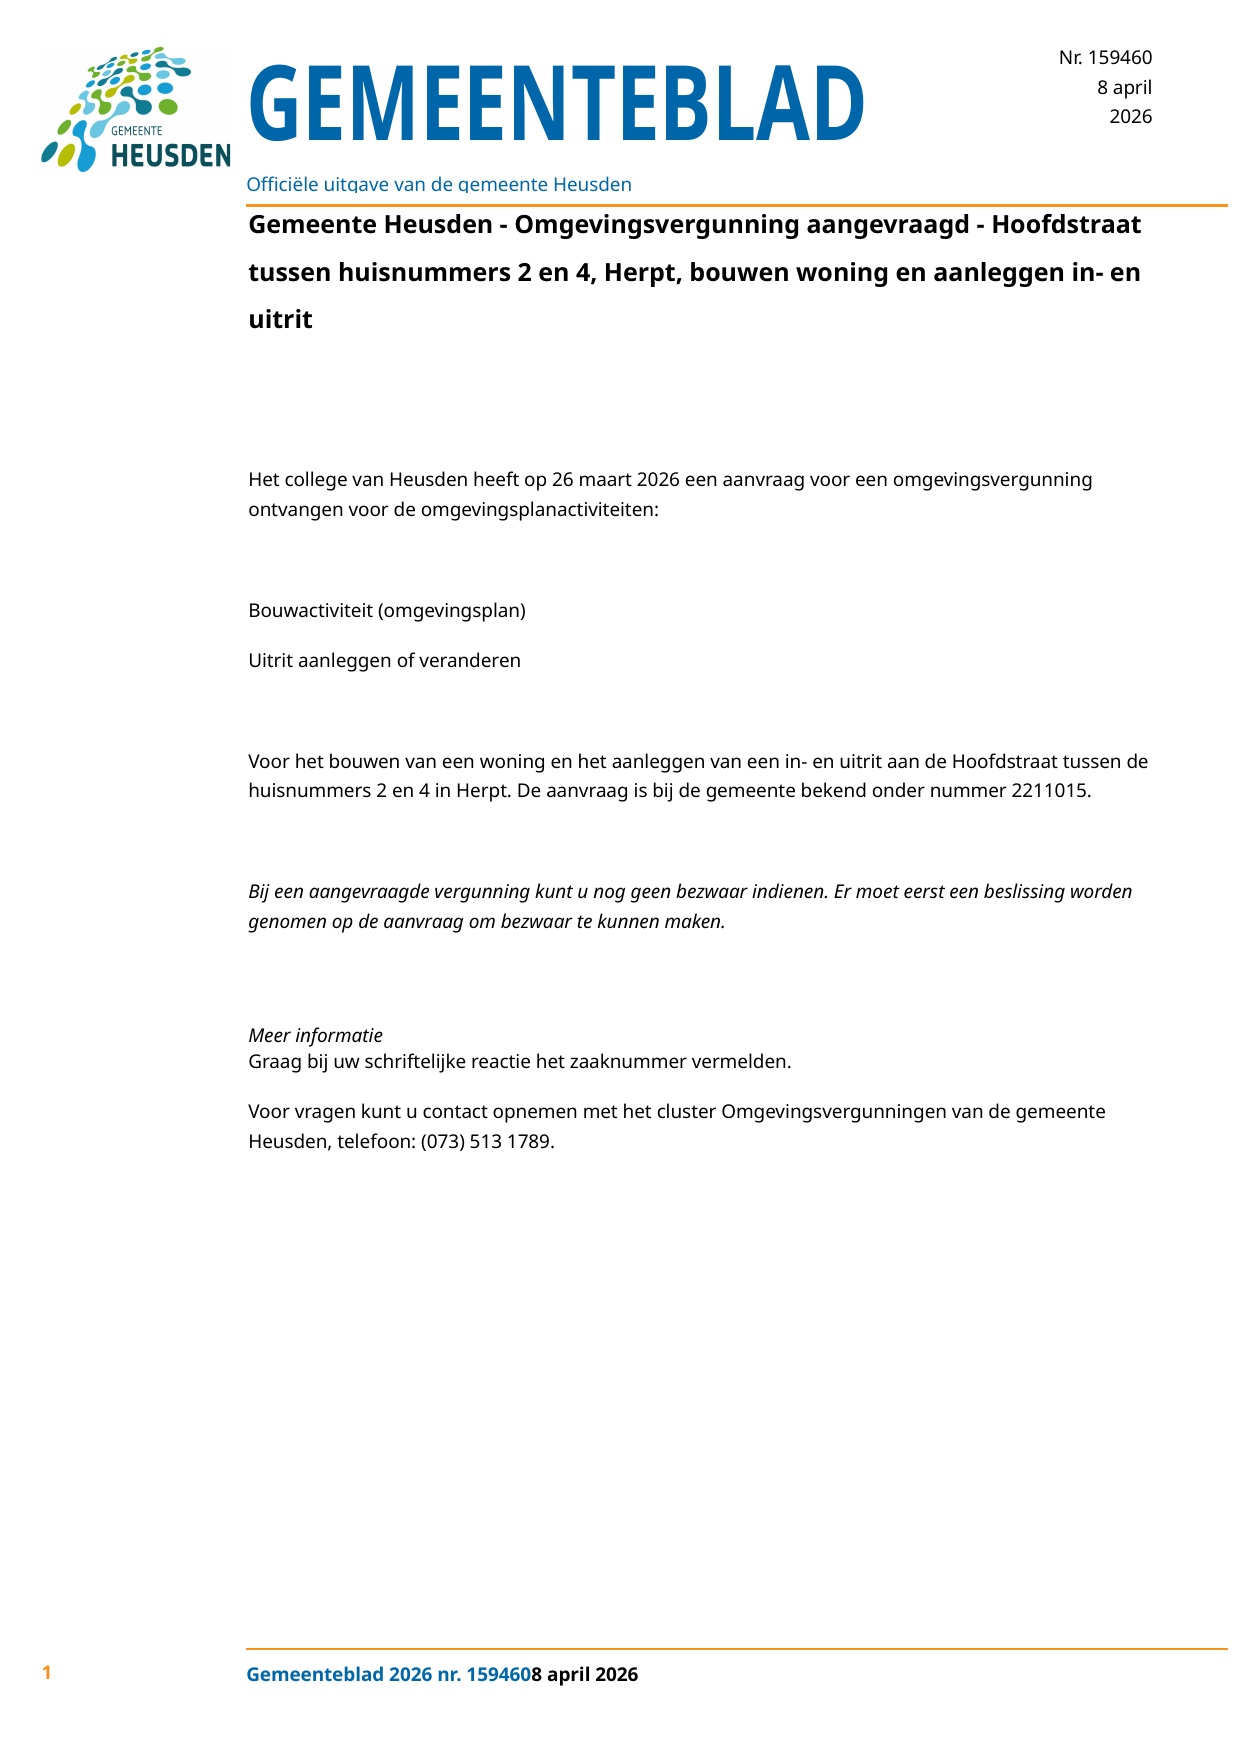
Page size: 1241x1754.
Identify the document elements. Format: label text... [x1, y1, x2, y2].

text Gemeente Heusden - Omgevingsvergunning aangevraagd - Hoofdstraat tussen huisnummers 2 en 4, Herpt, bouwen woning en aanleggen in- en uitrit [248, 207, 1152, 336]
text Het college van Heusden heeft op 26 maart 2026 een aanvraag voor een omgevingsvergunning ontvangen voor de omgevingsplanactiviteiten: [248, 466, 1152, 522]
text Uitrit aanleggen of veranderen [248, 647, 1152, 673]
text Voor vragen kunt u contact opnemen met het cluster Omgevingsvergunningen van de gemeente Heusden, telefoon: (073) 513 1789. [248, 1098, 1152, 1154]
text Bij een aangevraagde vergunning kunt u nog geen bezwaar indienen. Er moet eerst een beslissing worden genomen op de aanvraag om bezwaar te kunnen maken. [248, 878, 1152, 934]
text Voor het bouwen van een woning en het aanleggen van een in- en uitrit aan de Hoofdstraat tussen de huisnummers 2 en 4 in Herpt. De aanvraag is bij de gemeente bekend onder nummer 2211015. [248, 748, 1152, 803]
text Meer informatie [248, 1022, 1152, 1048]
text Graag bij uw schriftelijke reactie het zaaknummer vermelden. [248, 1048, 1152, 1074]
text Bouwactiviteit (omgevingsplan) [248, 597, 1152, 622]
picture [41, 47, 231, 172]
